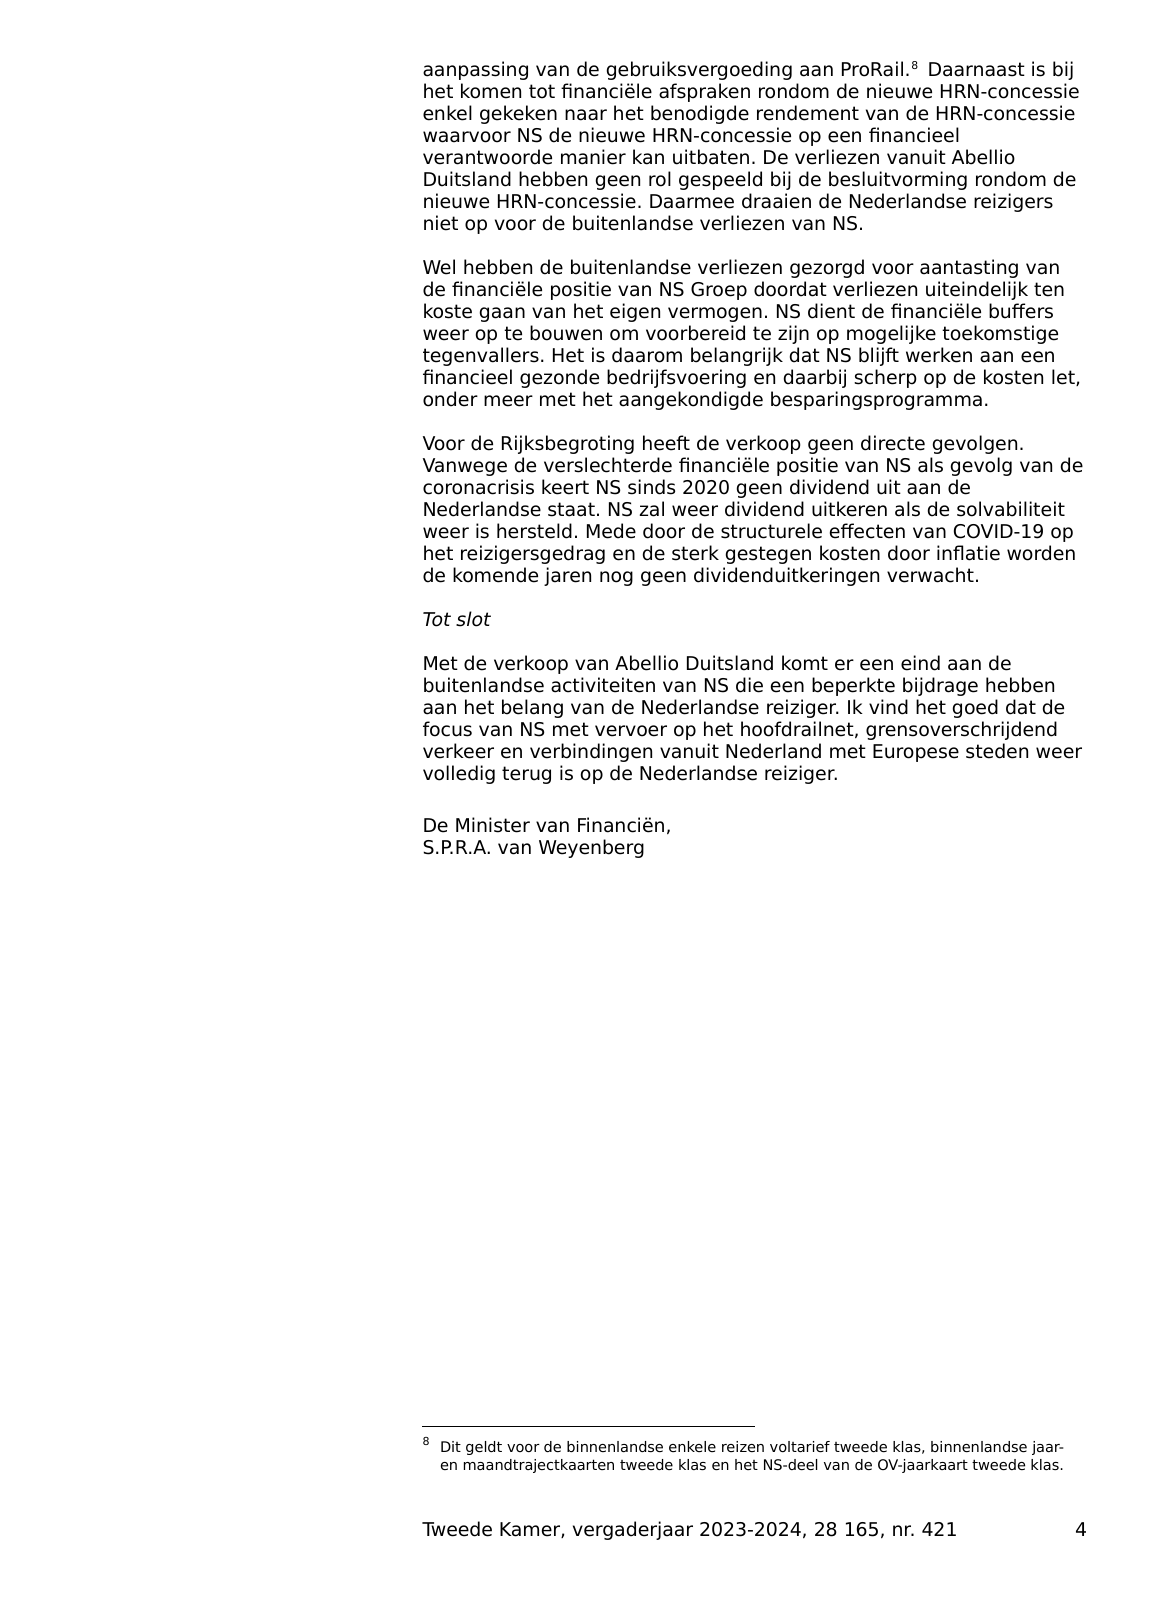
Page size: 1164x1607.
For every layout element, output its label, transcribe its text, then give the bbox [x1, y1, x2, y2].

text Voor de Rijksbegroting heeft de verkoop geen directe gevolgen. Vanwege de verslechterde financiële positie van NS als gevolg van de coronacrisis keert NS sinds 2020 geen dividend uit aan de Nederlandse staat. NS zal weer dividend uitkeren als de solvabiliteit weer is hersteld. Mede door de structurele effecten van COVID-19 op het reizigersgedrag en de sterk gestegen kosten door inflatie worden de komende jaren nog geen dividenduitkeringen verwacht. [422, 433, 1087, 587]
text Met de verkoop van Abellio Duitsland komt er een eind aan de buitenlandse activiteiten van NS die een beperkte bijdrage hebben aan het belang van de Nederlandse reiziger. Ik vind het goed dat de focus van NS met vervoer op het hoofdrailnet, grensoverschrijdend verkeer en verbindingen vanuit Nederland met Europese steden weer volledig terug is op de Nederlandse reiziger. [422, 653, 1087, 785]
text Dit geldt voor de binnenlandse enkele reizen voltarief tweede klas, binnenlandse jaar- en maandtrajectkaarten tweede klas en het NS-deel van de OV-jaarkaart tweede klas. [422, 1435, 1087, 1474]
text De Minister van Financiën, S.P.R.A. van Weyenberg [422, 815, 1087, 859]
text aanpassing van de gebruiksvergoeding aan ProRail. Daarnaast is bij het komen tot financiële afspraken rondom de nieuwe HRN-concessie enkel gekeken naar het benodigde rendement van de HRN-concessie waarvoor NS de nieuwe HRN-concessie op een financieel verantwoorde manier kan uitbaten. De verliezen vanuit Abellio Duitsland hebben geen rol gespeeld bij de besluitvorming rondom de nieuwe HRN-concessie. Daarmee draaien de Nederlandse reizigers niet op voor de buitenlandse verliezen van NS. [422, 59, 1087, 235]
subtitle Tot slot [422, 609, 1087, 631]
text Wel hebben de buitenlandse verliezen gezorgd voor aantasting van de financiële positie van NS Groep doordat verliezen uiteindelijk ten koste gaan van het eigen vermogen. NS dient de financiële buffers weer op te bouwen om voorbereid te zijn op mogelijke toekomstige tegenvallers. Het is daarom belangrijk dat NS blijft werken aan een financieel gezonde bedrijfsvoering en daarbij scherp op de kosten let, onder meer met het aangekondigde besparingsprogramma. [422, 257, 1087, 411]
